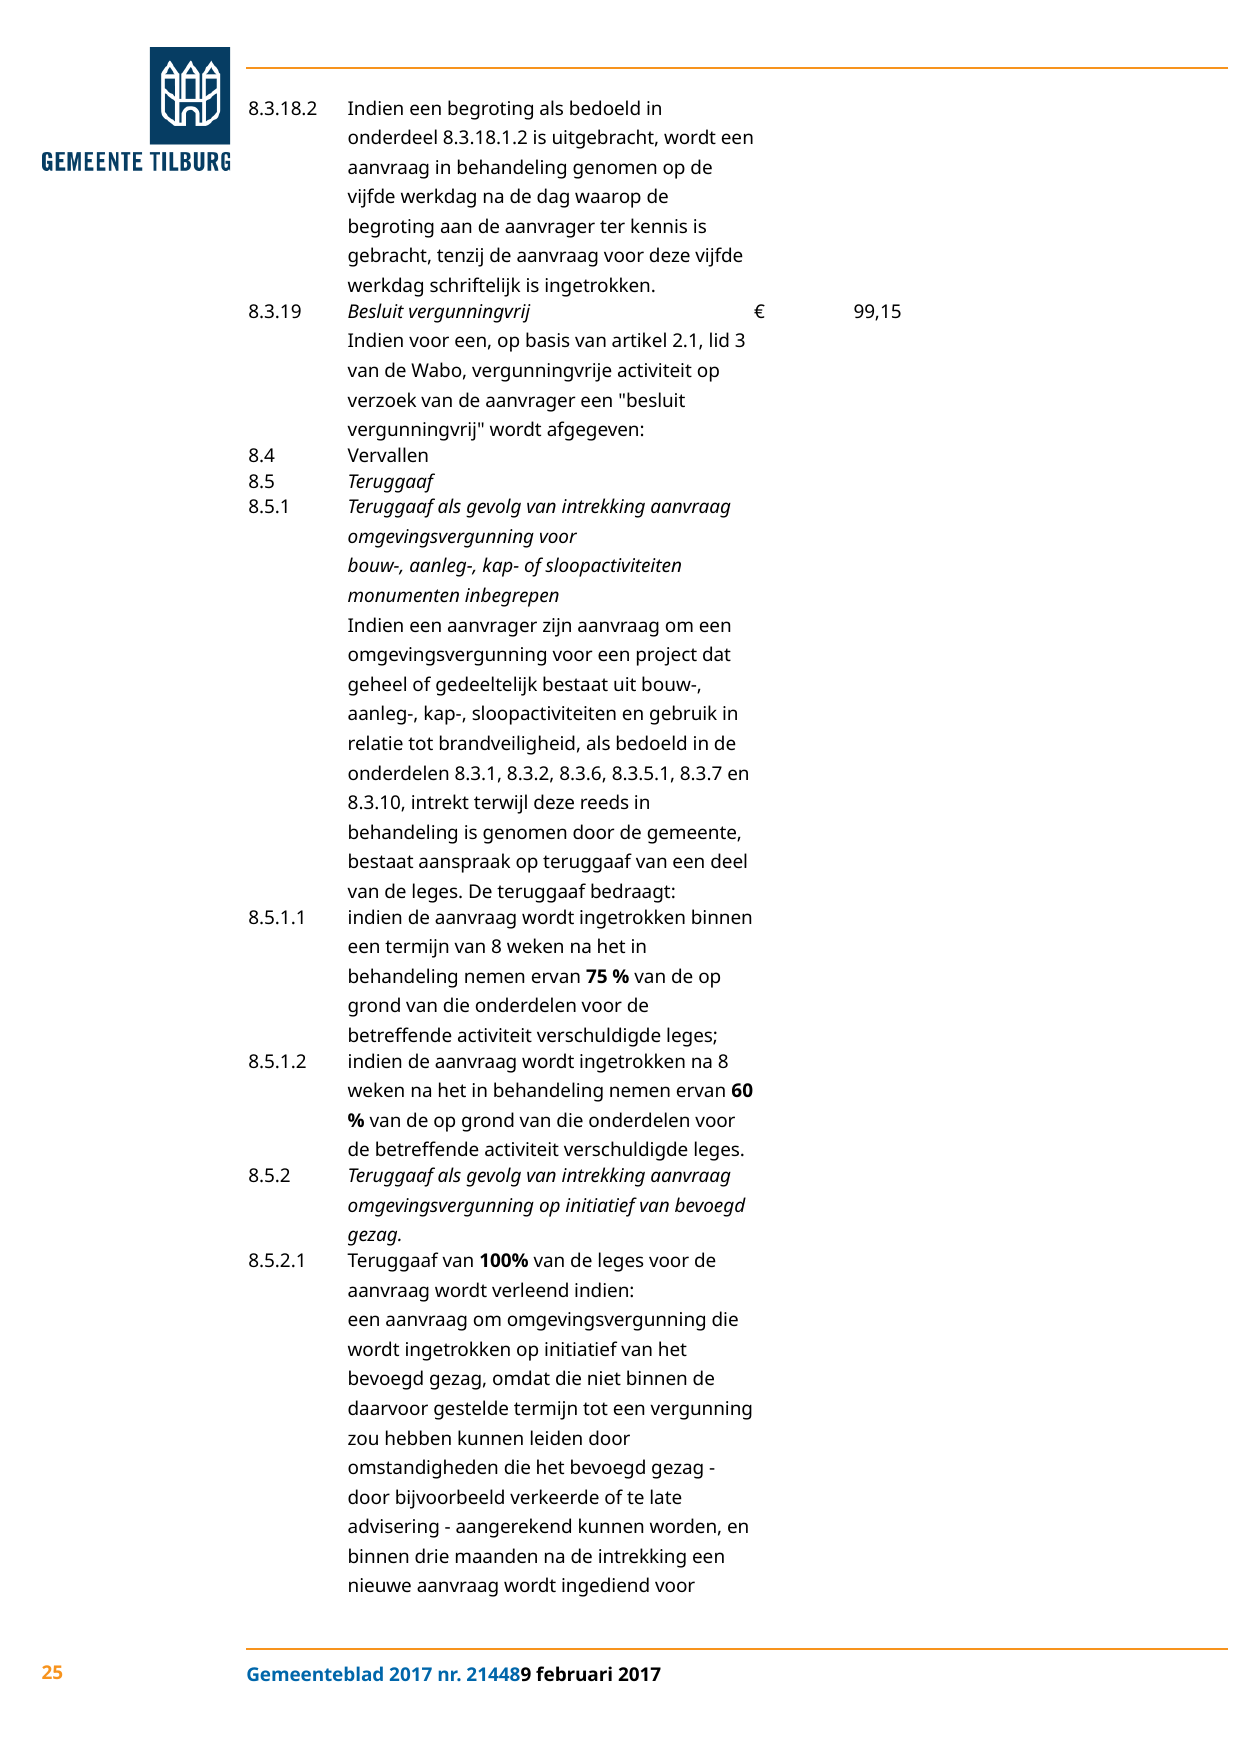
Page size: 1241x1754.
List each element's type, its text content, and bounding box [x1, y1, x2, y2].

table_cell 8.3.18.2 [248, 95, 347, 298]
table_cell 8.5.2 [248, 1163, 347, 1247]
table_cell [853, 904, 1052, 1048]
table_cell [754, 468, 853, 493]
table_cell 8.5.1.2 [248, 1048, 347, 1162]
table_cell Teruggaaf als gevolg van intrekking aanvraag omgevingsvergunning op initiatief van bevoegd gezag. [348, 1163, 754, 1247]
table_cell € [754, 298, 853, 442]
table_cell [754, 494, 853, 904]
table_cell [754, 1163, 853, 1247]
table_cell 8.3.19 [248, 298, 347, 442]
table_cell Teruggaaf als gevolg van intrekking aanvraag omgevingsvergunning voor bouw-, aanleg-, kap- of sloopactiviteiten monumenten inbegrepen Indien een aanvrager zijn aanvraag om een omgevingsvergunning voor een project dat geheel of gedeeltelijk bestaat uit bouw-, aanleg-, kap-, sloopactiviteiten en gebruik in relatie tot brandveiligheid, als bedoeld in de onderdelen 8.3.1, 8.3.2, 8.3.6, 8.3.5.1, 8.3.7 en 8.3.10, intrekt terwijl deze reeds in behandeling is genomen door de gemeente, bestaat aanspraak op teruggaaf van een deel van de leges. De teruggaaf bedraagt: [348, 494, 754, 904]
table_cell [754, 442, 853, 468]
table_cell [853, 1247, 1052, 1598]
table_cell 99,15 [853, 298, 1052, 442]
table_cell 8.5.1 [248, 494, 347, 904]
table_cell [853, 95, 1052, 298]
table_cell 8.5.1.1 [248, 904, 347, 1048]
table_cell [754, 95, 853, 298]
table_cell [853, 1048, 1052, 1162]
table_cell [853, 1163, 1052, 1247]
table_cell [754, 1247, 853, 1598]
table_cell 8.5 [248, 468, 347, 493]
table_cell indien de aanvraag wordt ingetrokken binnen een termijn van 8 weken na het in behandeling nemen ervan 75 % van de op grond van die onderdelen voor de betreffende activiteit verschuldigde leges; [348, 904, 754, 1048]
table_cell Besluit vergunningvrij Indien voor een, op basis van artikel 2.1, lid 3 van de Wabo, vergunningvrije activiteit op verzoek van de aanvrager een "besluit vergunningvrij" wordt afgegeven: [348, 298, 754, 442]
table_cell Vervallen [348, 442, 754, 468]
table_cell [853, 468, 1052, 493]
table_cell Teruggaaf van 100% van de leges voor de aanvraag wordt verleend indien: een aanvraag om omgevingsvergunning die wordt ingetrokken op initiatief van het bevoegd gezag, omdat die niet binnen de daarvoor gestelde termijn tot een vergunning zou hebben kunnen leiden door omstandigheden die het bevoegd gezag - door bijvoorbeeld verkeerde of te late advisering - aangerekend kunnen worden, en binnen drie maanden na de intrekking een nieuwe aanvraag wordt ingediend voor [348, 1247, 754, 1598]
table_cell 8.5.2.1 [248, 1247, 347, 1598]
table_cell [754, 1048, 853, 1162]
table_cell 8.4 [248, 442, 347, 468]
table_cell [754, 904, 853, 1048]
table_cell Indien een begroting als bedoeld in onderdeel 8.3.18.1.2 is uitgebracht, wordt een aanvraag in behandeling genomen op de vijfde werkdag na de dag waarop de begroting aan de aanvrager ter kennis is gebracht, tenzij de aanvraag voor deze vijfde werkdag schriftelijk is ingetrokken. [348, 95, 754, 298]
table_cell [853, 494, 1052, 904]
table_cell [853, 442, 1052, 468]
picture [41, 47, 231, 172]
table_cell indien de aanvraag wordt ingetrokken na 8 weken na het in behandeling nemen ervan 60 % van de op grond van die onderdelen voor de betreffende activiteit verschuldigde leges. [348, 1048, 754, 1162]
table_cell Teruggaaf [348, 468, 754, 493]
